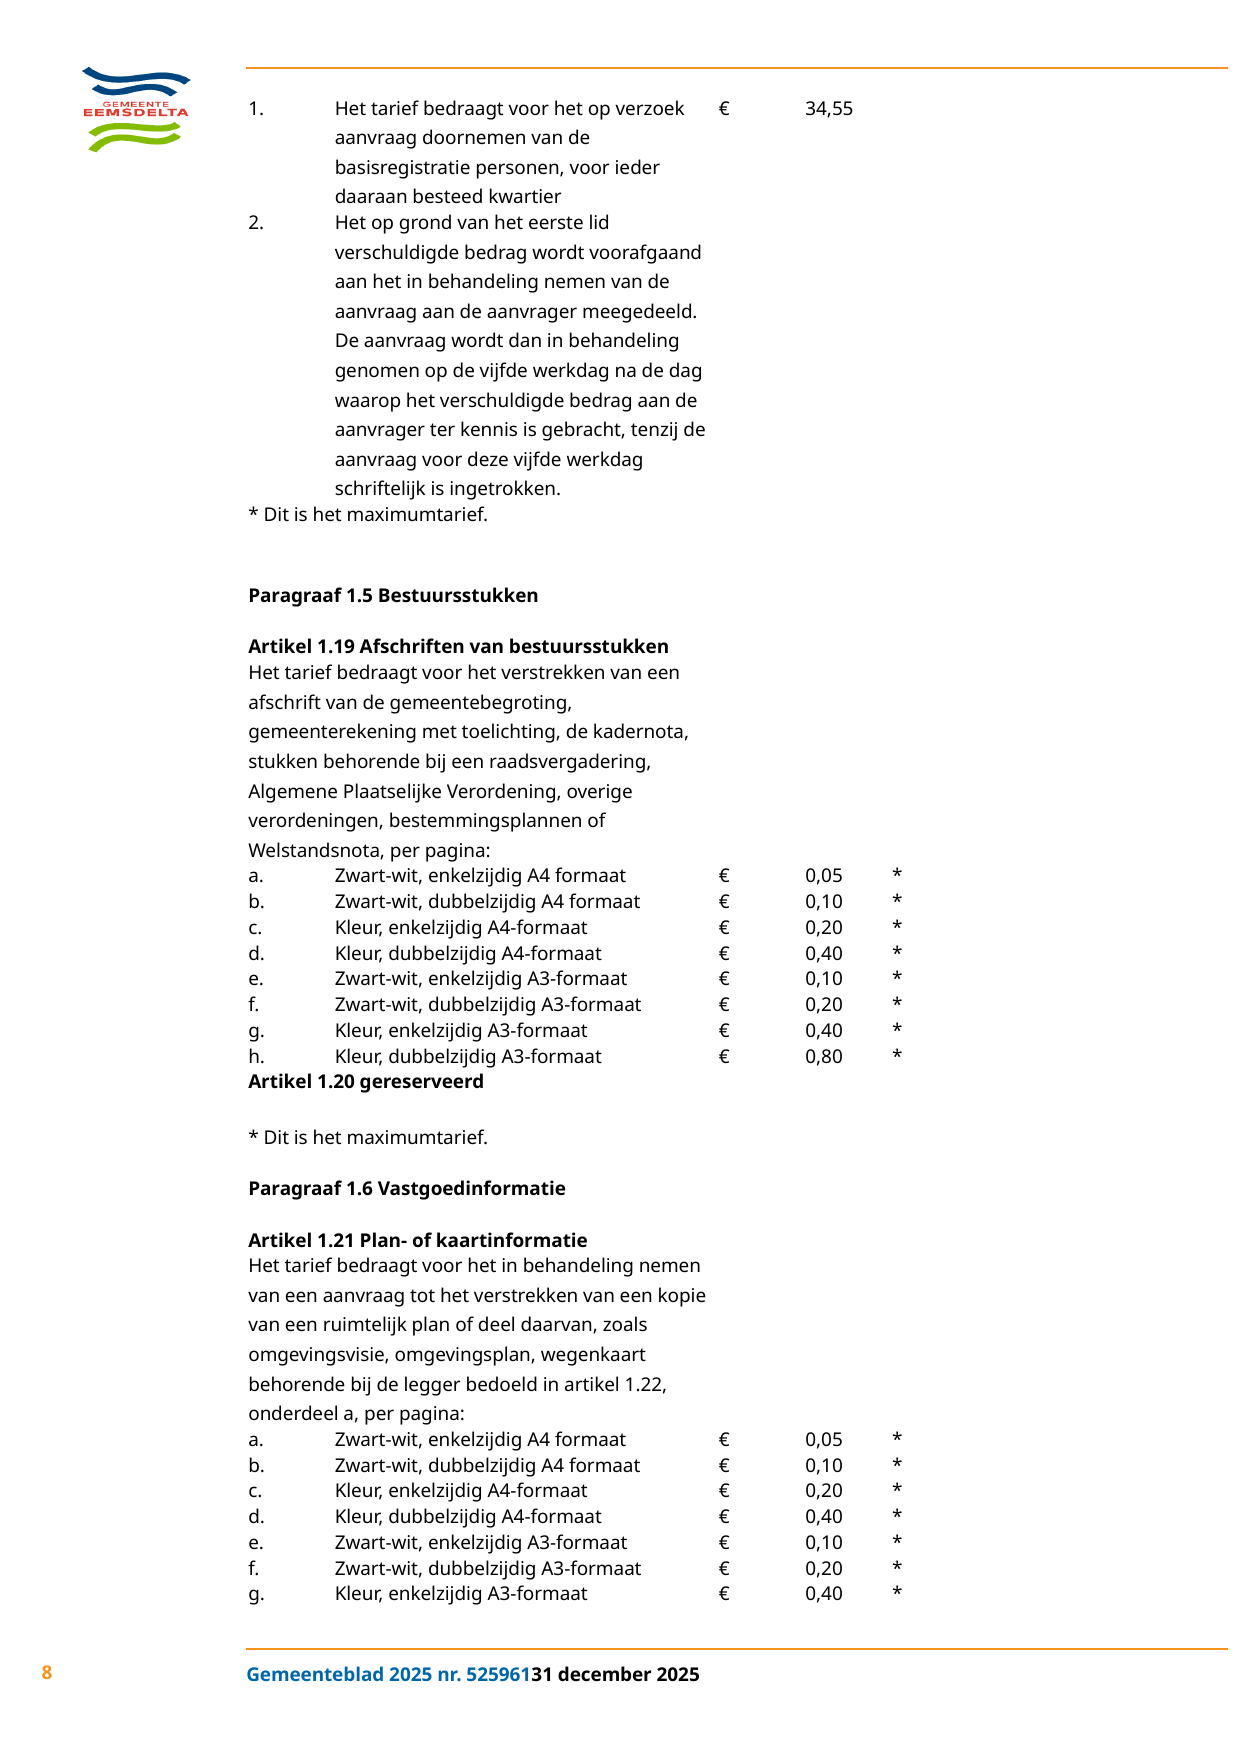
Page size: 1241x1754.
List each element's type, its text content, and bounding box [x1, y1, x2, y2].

table_cell [421, 608, 718, 634]
table_cell € [719, 966, 805, 991]
table_cell 34,55 [805, 95, 978, 209]
table_cell € [719, 95, 805, 209]
table_cell Zwart-wit, enkelzijdig A4 formaat [335, 1426, 718, 1452]
table_cell Kleur, enkelzijdig A4-formaat [335, 914, 718, 940]
table_cell [892, 1094, 1065, 1149]
table_cell € [719, 940, 805, 966]
table_cell [892, 1069, 1065, 1094]
table_cell [719, 1094, 805, 1149]
table_cell 0,05 [805, 1426, 892, 1452]
table_cell [978, 557, 1152, 582]
table_cell Kleur, dubbelzijdig A4-formaat [335, 940, 718, 966]
table_cell 0,20 [805, 1555, 892, 1581]
table_cell [805, 1253, 892, 1426]
table_cell 0,40 [805, 940, 892, 966]
table_cell f. [248, 1555, 334, 1581]
table_cell [421, 1201, 718, 1227]
table_cell Kleur, enkelzijdig A4-formaat [335, 1478, 718, 1503]
table_cell d. [248, 1503, 334, 1529]
table_cell 0,40 [805, 1503, 892, 1529]
table_cell * [892, 1581, 1065, 1606]
table_cell e. [248, 1529, 334, 1555]
table_cell [719, 557, 805, 582]
table_cell [978, 209, 1152, 501]
table_cell * [892, 991, 1065, 1017]
table_cell [335, 557, 421, 582]
table_cell * [892, 1478, 1065, 1503]
table_cell 0,10 [805, 1452, 892, 1478]
table_cell [892, 660, 1065, 863]
table_cell € [719, 1503, 805, 1529]
table_cell * [892, 863, 1065, 888]
table_cell 2. [248, 209, 334, 501]
table_cell 0,40 [805, 1017, 892, 1043]
table_cell 0,05 [805, 863, 892, 888]
table_cell 0,10 [805, 889, 892, 914]
table_cell * [892, 1017, 1065, 1043]
table_cell Artikel 1.21 Plan- of kaartinformatie [248, 1227, 892, 1252]
table_cell 0,40 [805, 1581, 892, 1606]
table_cell [421, 557, 718, 582]
table_cell € [719, 1478, 805, 1503]
table_cell [892, 1227, 1065, 1252]
table_cell f. [248, 991, 334, 1017]
table_cell * [892, 1503, 1065, 1529]
table_cell * [892, 1529, 1065, 1555]
table_cell Het tarief bedraagt voor het op verzoek aanvraag doornemen van de basisregistratie personen, voor ieder daaraan besteed kwartier [335, 95, 718, 209]
table_cell [805, 1094, 892, 1149]
table_cell * [892, 1043, 1065, 1068]
table_cell 1. [248, 95, 334, 209]
table_cell b. [248, 1452, 334, 1478]
table_cell * [892, 940, 1065, 966]
table_cell [248, 1201, 334, 1227]
table_cell [335, 1201, 421, 1227]
table_cell g. [248, 1017, 334, 1043]
table_cell 0,20 [805, 1478, 892, 1503]
table_cell 0,10 [805, 966, 892, 991]
table_cell Zwart-wit, dubbelzijdig A3-formaat [335, 991, 718, 1017]
table_cell € [719, 1426, 805, 1452]
table_cell d. [248, 940, 334, 966]
table_cell [719, 608, 805, 634]
table_cell Kleur, enkelzijdig A3-formaat [335, 1581, 718, 1606]
table_cell * [892, 1555, 1065, 1581]
table_cell 0,10 [805, 1529, 892, 1555]
table_cell c. [248, 914, 334, 940]
table_cell [805, 1150, 892, 1175]
table_cell [805, 501, 978, 557]
table_cell € [719, 1555, 805, 1581]
table_cell Zwart-wit, dubbelzijdig A3-formaat [335, 1555, 718, 1581]
table_cell 0,20 [805, 914, 892, 940]
table_cell [248, 557, 334, 582]
table_cell [892, 1175, 1065, 1201]
table_cell [892, 634, 1065, 659]
table_cell Het op grond van het eerste lid verschuldigde bedrag wordt voorafgaand aan het in behandeling nemen van de aanvraag aan de aanvrager meegedeeld. De aanvraag wordt dan in behandeling genomen op de vijfde werkdag na de dag waarop het verschuldigde bedrag aan de aanvrager ter kennis is gebracht, tenzij de aanvraag voor deze vijfde werkdag schriftelijk is ingetrokken. [335, 209, 718, 501]
table_cell Artikel 1.19 Afschriften van bestuursstukken [248, 634, 892, 659]
table_cell [421, 1150, 718, 1175]
table_cell a. [248, 863, 334, 888]
table_cell b. [248, 889, 334, 914]
table_cell € [719, 889, 805, 914]
table_cell [248, 608, 334, 634]
table_cell [335, 1150, 421, 1175]
table_cell * Dit is het maximumtarief. [248, 1094, 718, 1149]
table_cell e. [248, 966, 334, 991]
table_cell Paragraaf 1.5 Bestuursstukken [248, 582, 718, 608]
table_cell € [719, 1017, 805, 1043]
table_cell [805, 1069, 892, 1094]
table_cell [719, 1069, 805, 1094]
picture [41, 47, 231, 172]
table_cell * [892, 1426, 1065, 1452]
table_cell € [719, 914, 805, 940]
table_cell * [892, 914, 1065, 940]
table_cell € [719, 1529, 805, 1555]
table_cell h. [248, 1043, 334, 1068]
table_cell * Dit is het maximumtarief. [248, 501, 718, 557]
table_cell c. [248, 1478, 334, 1503]
table_cell € [719, 1452, 805, 1478]
table_cell * [892, 889, 1065, 914]
table_cell € [719, 1581, 805, 1606]
table_cell [335, 608, 421, 634]
table_cell Zwart-wit, dubbelzijdig A4 formaat [335, 1452, 718, 1478]
table_cell Kleur, enkelzijdig A3-formaat [335, 1017, 718, 1043]
table_cell [978, 501, 1152, 557]
table_cell € [719, 991, 805, 1017]
table_cell [805, 557, 978, 582]
table_cell Zwart-wit, enkelzijdig A3-formaat [335, 966, 718, 991]
table_cell [805, 582, 892, 608]
table_cell Paragraaf 1.6 Vastgoedinformatie [248, 1175, 718, 1201]
table_cell [248, 1150, 334, 1175]
table_cell € [719, 863, 805, 888]
table_cell Het tarief bedraagt voor het verstrekken van een afschrift van de gemeentebegroting, gemeenterekening met toelichting, de kadernota, stukken behorende bij een raadsvergadering, Algemene Plaatselijke Verordening, overige verordeningen, bestemmingsplannen of Welstandsnota, per pagina: [248, 660, 718, 863]
table_cell [978, 95, 1152, 209]
table_cell [805, 660, 892, 863]
table_cell € [719, 1043, 805, 1068]
table_cell [805, 1175, 892, 1201]
table_cell Zwart-wit, enkelzijdig A3-formaat [335, 1529, 718, 1555]
table_cell Kleur, dubbelzijdig A3-formaat [335, 1043, 718, 1068]
table_cell Het tarief bedraagt voor het in behandeling nemen van een aanvraag tot het verstrekken van een kopie van een ruimtelijk plan of deel daarvan, zoals omgevingsvisie, omgevingsplan, wegenkaart behorende bij de legger bedoeld in artikel 1.22, onderdeel a, per pagina: [248, 1253, 718, 1426]
table_cell [892, 1150, 1065, 1175]
table_cell [892, 1201, 1065, 1227]
table_cell [892, 1253, 1065, 1426]
table_cell [892, 608, 1065, 634]
table_cell a. [248, 1426, 334, 1452]
table_cell * [892, 966, 1065, 991]
table_cell [719, 501, 805, 557]
table_cell [805, 1201, 892, 1227]
table_cell Kleur, dubbelzijdig A4-formaat [335, 1503, 718, 1529]
table_cell 0,20 [805, 991, 892, 1017]
table_cell [805, 608, 892, 634]
table_cell [805, 209, 978, 501]
table_cell 0,80 [805, 1043, 892, 1068]
table_cell [719, 1201, 805, 1227]
table_cell * [892, 1452, 1065, 1478]
table_cell [892, 582, 1065, 608]
table_cell [719, 1175, 805, 1201]
table_cell g. [248, 1581, 334, 1606]
table_cell Zwart-wit, dubbelzijdig A4 formaat [335, 889, 718, 914]
table_cell [719, 582, 805, 608]
table_cell [719, 1150, 805, 1175]
table_cell [719, 1253, 805, 1426]
table_cell [719, 209, 805, 501]
table_cell Zwart-wit, enkelzijdig A4 formaat [335, 863, 718, 888]
table_cell [719, 660, 805, 863]
table_cell Artikel 1.20 gereserveerd [248, 1069, 718, 1094]
